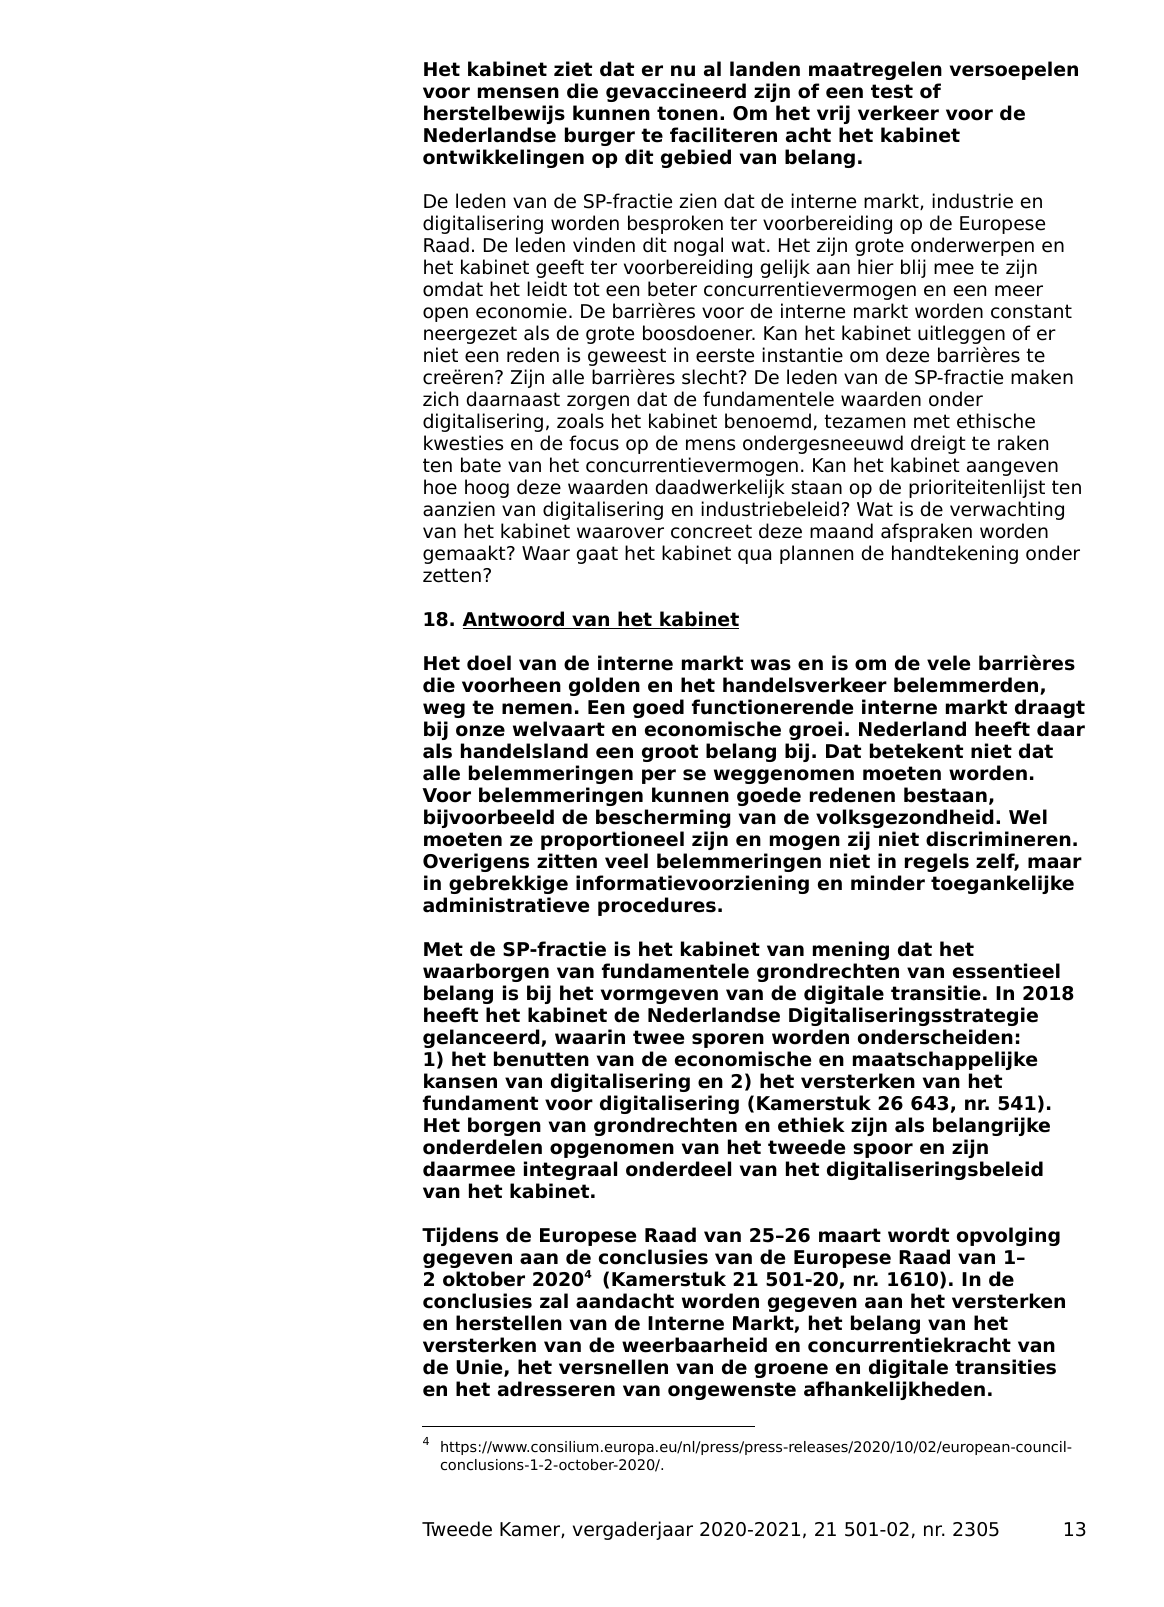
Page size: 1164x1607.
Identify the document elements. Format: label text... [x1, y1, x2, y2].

text Tijdens de Europese Raad van 25–26 maart wordt opvolging gegeven aan de conclusies van de Europese Raad van 1–2 oktober 2020 (Kamerstuk 21 501-20, nr. 1610). In de conclusies zal aandacht worden gegeven aan het versterken en herstellen van de Interne Markt, het belang van het versterken van de weerbaarheid en concurrentiekracht van de Unie, het versnellen van de groene en digitale transities en het adresseren van ongewenste afhankelijkheden. [422, 1225, 1087, 1401]
text Met de SP-fractie is het kabinet van mening dat het waarborgen van fundamentele grondrechten van essentieel belang is bij het vormgeven van de digitale transitie. In 2018 heeft het kabinet de Nederlandse Digitaliseringsstrategie gelanceerd, waarin twee sporen worden onderscheiden: 1) het benutten van de economische en maatschappelijke kansen van digitalisering en 2) het versterken van het fundament voor digitalisering (Kamerstuk 26 643, nr. 541). Het borgen van grondrechten en ethiek zijn als belangrijke onderdelen opgenomen van het tweede spoor en zijn daarmee integraal onderdeel van het digitaliseringsbeleid van het kabinet. [422, 939, 1087, 1203]
text Het doel van de interne markt was en is om de vele barrières die voorheen golden en het handelsverkeer belemmerden, weg te nemen. Een goed functionerende interne markt draagt bij onze welvaart en economische groei. Nederland heeft daar als handelsland een groot belang bij. Dat betekent niet dat alle belemmeringen per se weggenomen moeten worden. Voor belemmeringen kunnen goede redenen bestaan, bijvoorbeeld de bescherming van de volksgezondheid. Wel moeten ze proportioneel zijn en mogen zij niet discrimineren. Overigens zitten veel belemmeringen niet in regels zelf, maar in gebrekkige informatievoorziening en minder toegankelijke administratieve procedures. [422, 653, 1087, 917]
text Het kabinet ziet dat er nu al landen maatregelen versoepelen voor mensen die gevaccineerd zijn of een test of herstelbewijs kunnen tonen. Om het vrij verkeer voor de Nederlandse burger te faciliteren acht het kabinet ontwikkelingen op dit gebied van belang. [422, 59, 1087, 169]
subtitle 18. Antwoord van het kabinet [422, 609, 1087, 631]
text https://www.consilium.europa.eu/nl/press/press-releases/2020/10/02/european-council-conclusions-1-2-october-2020/. [422, 1435, 1087, 1474]
text De leden van de SP-fractie zien dat de interne markt, industrie en digitalisering worden besproken ter voorbereiding op de Europese Raad. De leden vinden dit nogal wat. Het zijn grote onderwerpen en het kabinet geeft ter voorbereiding gelijk aan hier blij mee te zijn omdat het leidt tot een beter concurrentievermogen en een meer open economie. De barrières voor de interne markt worden constant neergezet als de grote boosdoener. Kan het kabinet uitleggen of er niet een reden is geweest in eerste instantie om deze barrières te creëren? Zijn alle barrières slecht? De leden van de SP-fractie maken zich daarnaast zorgen dat de fundamentele waarden onder digitalisering, zoals het kabinet benoemd, tezamen met ethische kwesties en de focus op de mens ondergesneeuwd dreigt te raken ten bate van het concurrentievermogen. Kan het kabinet aangeven hoe hoog deze waarden daadwerkelijk staan op de prioriteitenlijst ten aanzien van digitalisering en industriebeleid? Wat is de verwachting van het kabinet waarover concreet deze maand afspraken worden gemaakt? Waar gaat het kabinet qua plannen de handtekening onder zetten? [422, 191, 1087, 587]
